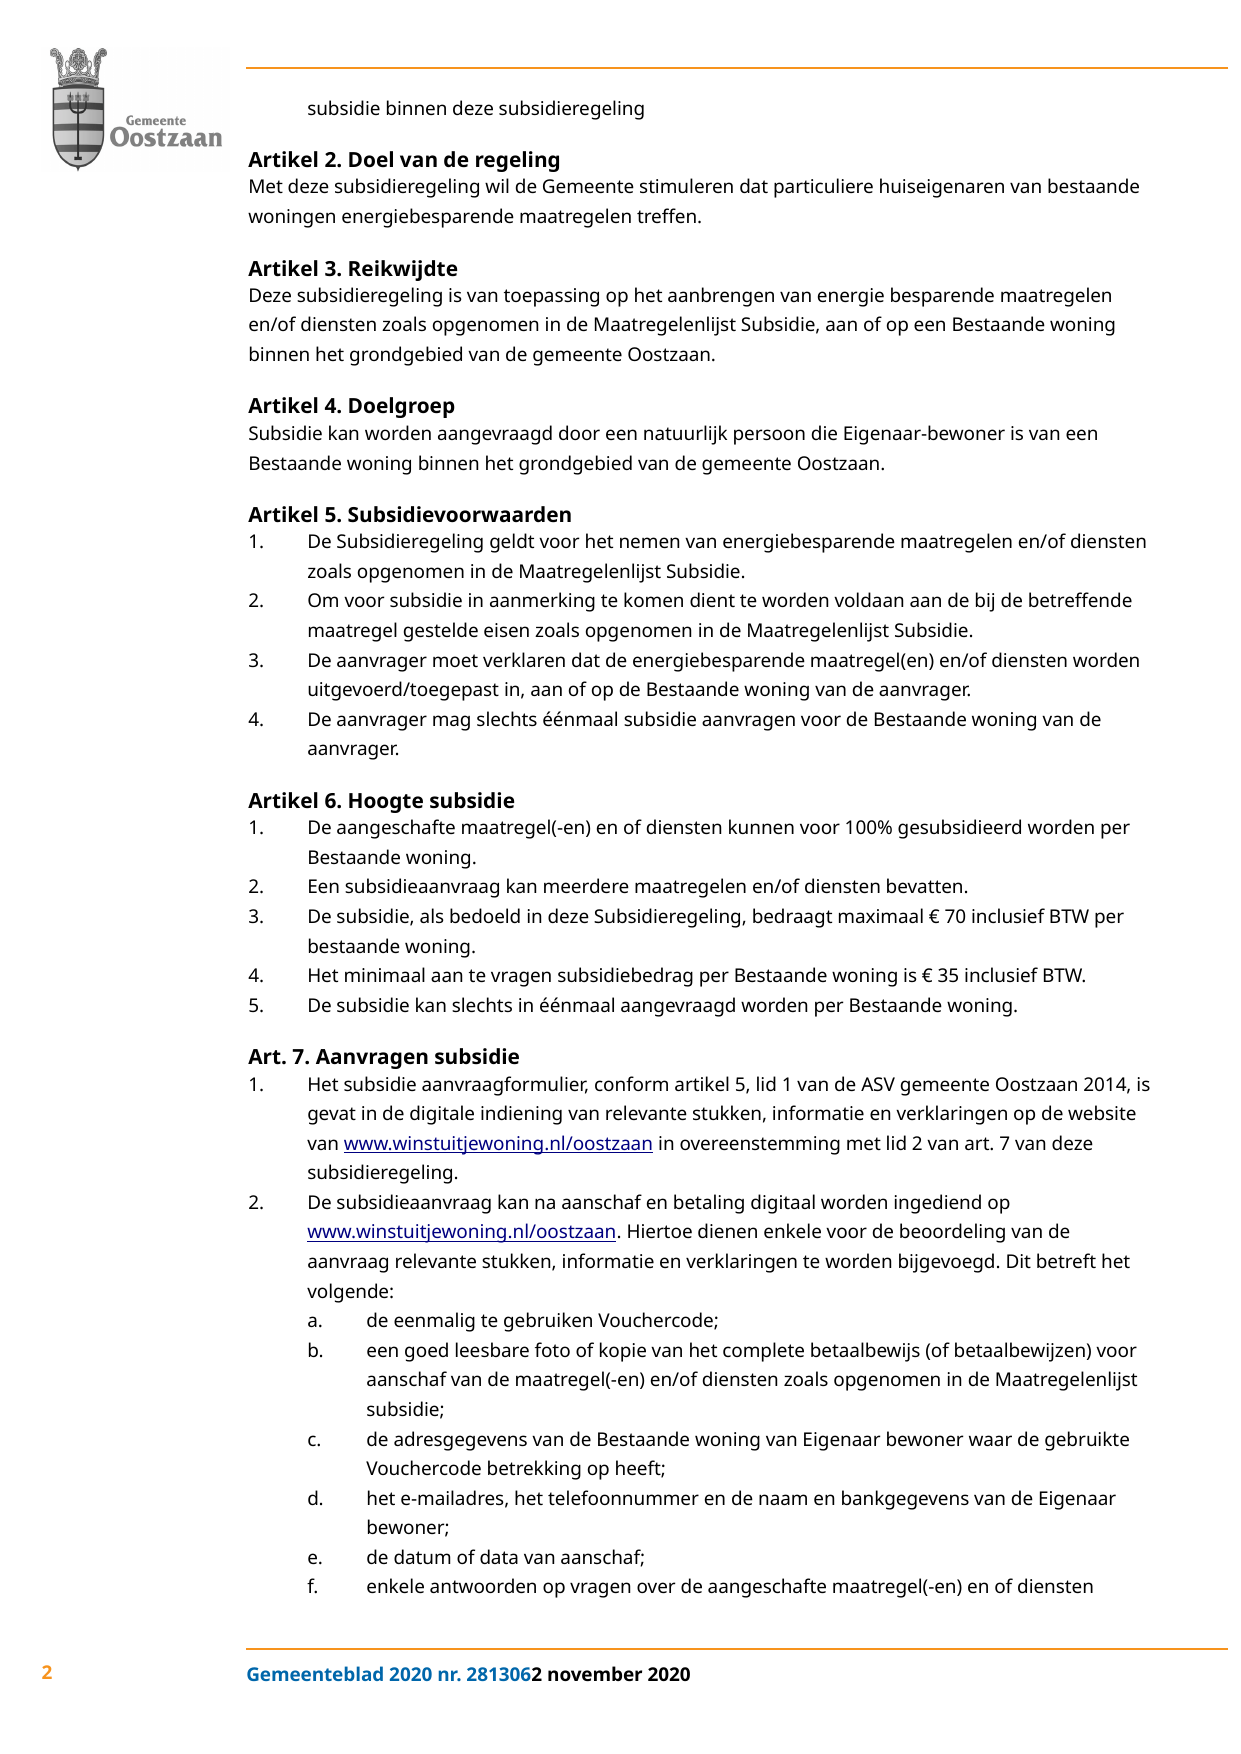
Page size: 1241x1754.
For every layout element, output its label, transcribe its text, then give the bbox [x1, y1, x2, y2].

list de adresgegevens van de Bestaande woning van Eigenaar bewoner waar de gebruikte Vouchercode betrekking op heeft; [307, 1426, 1152, 1481]
picture [41, 47, 231, 172]
list Een subsidieaanvraag kan meerdere maatregelen en/of diensten bevatten. [248, 874, 1152, 899]
list enkele antwoorden op vragen over de aangeschafte maatregel(-en) en of diensten [307, 1574, 1152, 1599]
list Het subsidie aanvraagformulier, conform artikel 5, lid 1 van de ASV gemeente Oostzaan 2014, is gevat in de digitale indiening van relevante stukken, informatie en verklaringen op de website van www.winstuitjewoning.nl/oostzaan in overeenstemming met lid 2 van art. 7 van deze subsidieregeling. [248, 1071, 1152, 1185]
list Om voor subsidie in aanmerking te komen dient te worden voldaan aan de bij de betreffende maatregel gestelde eisen zoals opgenomen in de Maatregelenlijst Subsidie. [248, 588, 1152, 643]
text Artikel 3. Reikwijdte [248, 254, 1152, 282]
text Artikel 4. Doelgroep [248, 392, 1152, 420]
list De subsidieaanvraag kan na aanschaf en betaling digitaal worden ingediend op www.winstuitjewoning.nl/oostzaan. Hiertoe dienen enkele voor de beoordeling van de aanvraag relevante stukken, informatie en verklaringen te worden bijgevoegd. Dit betreft het volgende: [248, 1189, 1152, 1304]
list De aangeschafte maatregel(-en) en of diensten kunnen voor 100% gesubsidieerd worden per Bestaande woning. [248, 814, 1152, 870]
text Met deze subsidieregeling wil de Gemeente stimuleren dat particuliere huiseigenaren van bestaande woningen energiebesparende maatregelen treffen. [248, 174, 1152, 229]
list het e-mailadres, het telefoonnummer en de naam en bankgegevens van de Eigenaar bewoner; [307, 1485, 1152, 1540]
list een goed leesbare foto of kopie van het complete betaalbewijs (of betaalbewijzen) voor aanschaf van de maatregel(-en) en/of diensten zoals opgenomen in de Maatregelenlijst subsidie; [307, 1337, 1152, 1422]
text Artikel 5. Subsidievoorwaarden [248, 500, 1152, 528]
text Subsidie kan worden aangevraagd door een natuurlijk persoon die Eigenaar-bewoner is van een Bestaande woning binnen het grondgebied van de gemeente Oostzaan. [248, 420, 1152, 475]
list subsidie binnen deze subsidieregeling [248, 95, 1152, 121]
list de eenmalig te gebruiken Vouchercode; [307, 1307, 1152, 1333]
list De Subsidieregeling geldt voor het nemen van energiebesparende maatregelen en/of diensten zoals opgenomen in de Maatregelenlijst Subsidie. [248, 528, 1152, 584]
text Art. 7. Aanvragen subsidie [248, 1042, 1152, 1071]
list De subsidie kan slechts in éénmaal aangevraagd worden per Bestaande woning. [248, 992, 1152, 1018]
list Het minimaal aan te vragen subsidiebedrag per Bestaande woning is € 35 inclusief BTW. [248, 962, 1152, 988]
list De subsidie, als bedoeld in deze Subsidieregeling, bedraagt maximaal € 70 inclusief BTW per bestaande woning. [248, 903, 1152, 958]
list de datum of data van aanschaf; [307, 1544, 1152, 1570]
text Artikel 6. Hoogte subsidie [248, 786, 1152, 814]
text Artikel 2. Doel van de regeling [248, 145, 1152, 174]
list De aanvrager moet verklaren dat de energiebesparende maatregel(en) en/of diensten worden uitgevoerd/toegepast in, aan of op de Bestaande woning van de aanvrager. [248, 647, 1152, 702]
list De aanvrager mag slechts éénmaal subsidie aanvragen voor de Bestaande woning van de aanvrager. [248, 706, 1152, 761]
text Deze subsidieregeling is van toepassing op het aanbrengen van energie besparende maatregelen en/of diensten zoals opgenomen in de Maatregelenlijst Subsidie, aan of op een Bestaande woning binnen het grondgebied van de gemeente Oostzaan. [248, 282, 1152, 367]
